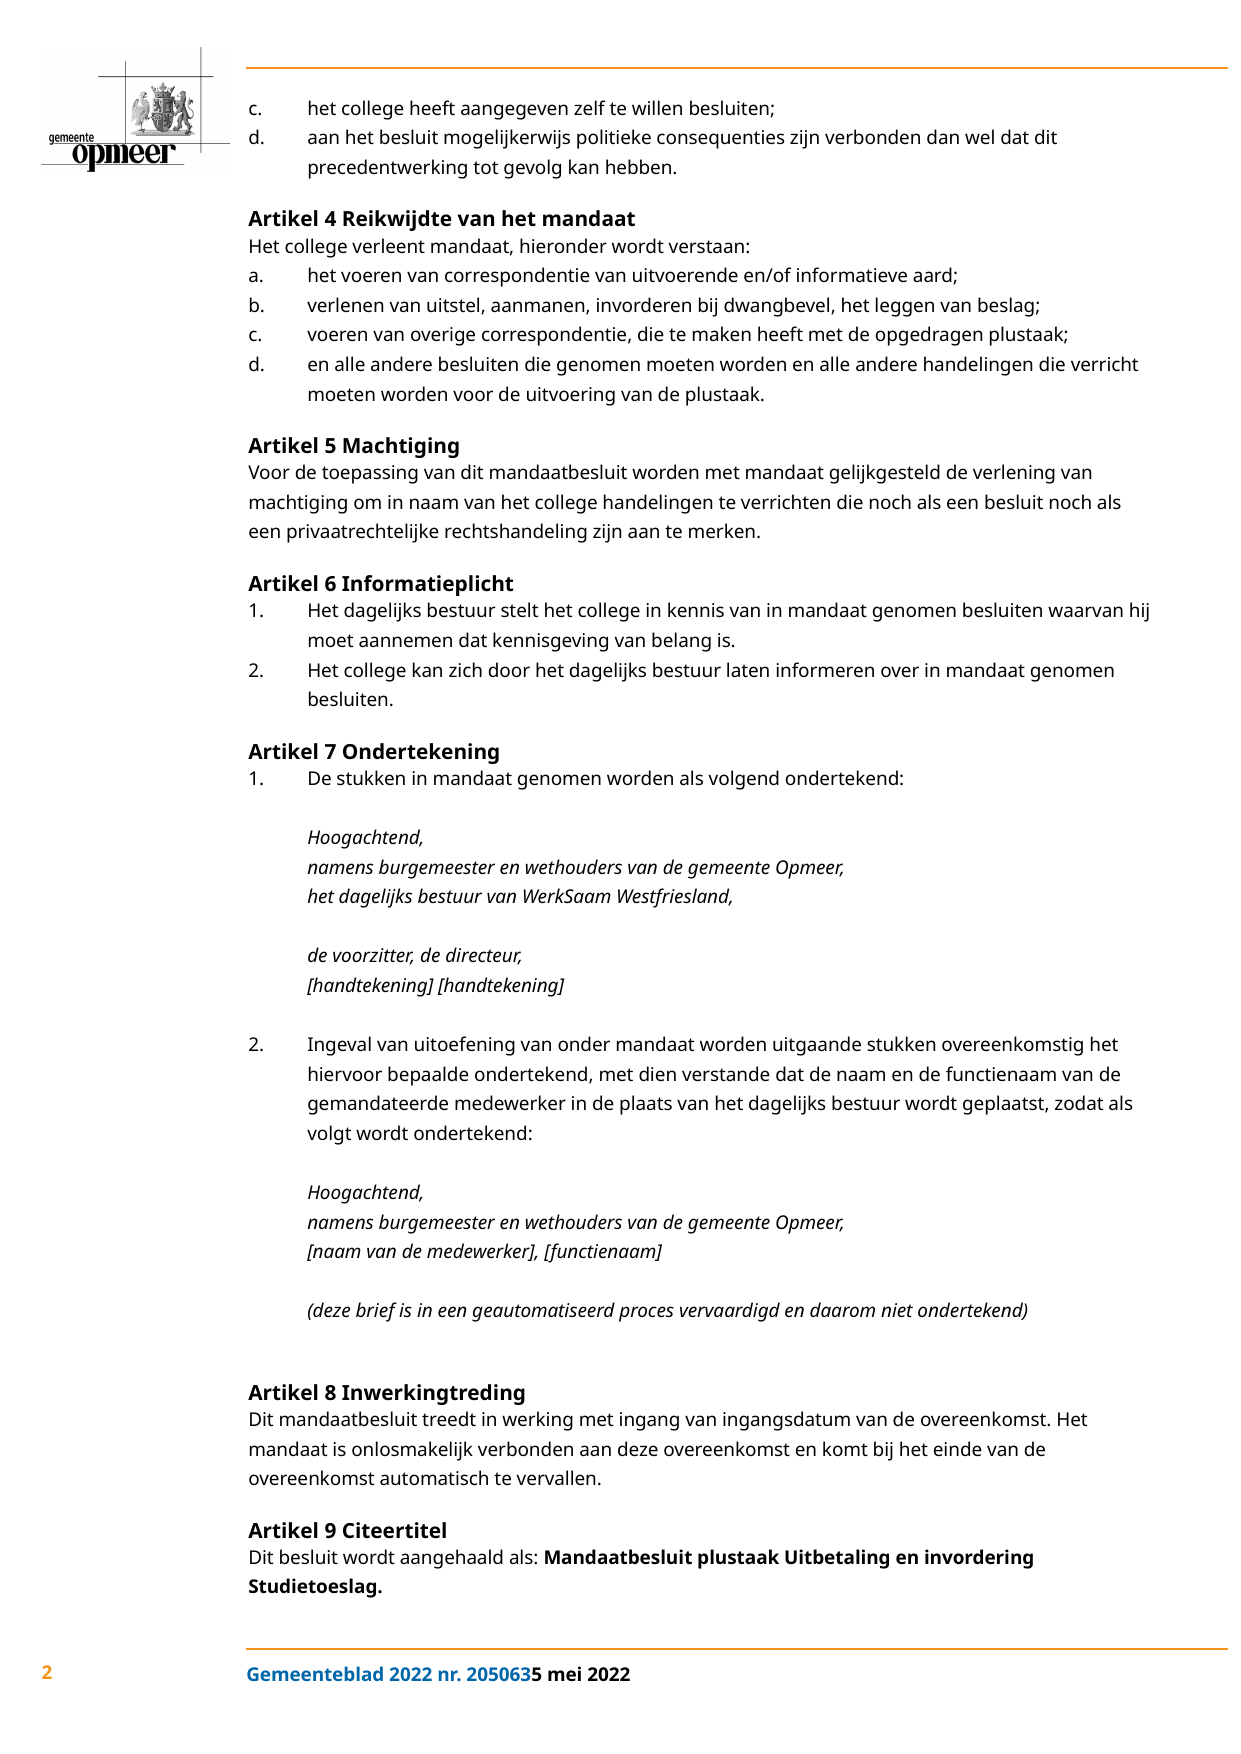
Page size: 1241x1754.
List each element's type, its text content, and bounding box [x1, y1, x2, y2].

list Ingeval van uitoefening van onder mandaat worden uitgaande stukken overeenkomstig het hiervoor bepaalde ondertekend, met dien verstande dat de naam en de functienaam van de gemandateerde medewerker in de plaats van het dagelijks bestuur wordt geplaatst, zodat als volgt wordt ondertekend: [248, 1031, 1152, 1146]
list namens burgemeester en wethouders van de gemeente Opmeer, [248, 854, 1152, 880]
list Het dagelijks bestuur stelt het college in kennis van in mandaat genomen besluiten waarvan hij moet aannemen dat kennisgeving van belang is. [248, 598, 1152, 653]
picture [41, 47, 231, 172]
text Artikel 6 Informatieplicht [248, 569, 1152, 598]
text Artikel 8 Inwerkingtreding [248, 1378, 1152, 1406]
list (deze brief is in een geautomatiseerd proces vervaardigd en daarom niet ondertekend) [248, 1298, 1152, 1323]
list De stukken in mandaat genomen worden als volgend ondertekend: [248, 765, 1152, 791]
list [handtekening] [handtekening] [248, 972, 1152, 998]
list de voorzitter, de directeur, [248, 943, 1152, 968]
text Dit mandaatbesluit treedt in werking met ingang van ingangsdatum van de overeenkomst. Het mandaat is onlosmakelijk verbonden aan deze overeenkomst en komt bij het einde van de overeenkomst automatisch te vervallen. [248, 1406, 1152, 1491]
list aan het besluit mogelijkerwijs politieke consequenties zijn verbonden dan wel dat dit precedentwerking tot gevolg kan hebben. [248, 124, 1152, 180]
list Hoogachtend, [248, 1179, 1152, 1205]
list voeren van overige correspondentie, die te maken heeft met de opgedragen plustaak; [248, 322, 1152, 347]
text Artikel 5 Machtiging [248, 431, 1152, 459]
list [naam van de medewerker], [functienaam] [248, 1238, 1152, 1264]
text Artikel 4 Reikwijdte van het mandaat [248, 204, 1152, 233]
list verlenen van uitstel, aanmanen, invorderen bij dwangbevel, het leggen van beslag; [248, 292, 1152, 318]
list Het college kan zich door het dagelijks bestuur laten informeren over in mandaat genomen besluiten. [248, 657, 1152, 712]
list Hoogachtend, [248, 824, 1152, 850]
list namens burgemeester en wethouders van de gemeente Opmeer, [248, 1209, 1152, 1235]
text Dit besluit wordt aangehaald als: Mandaatbesluit plustaak Uitbetaling en invordering Studietoeslag. [248, 1544, 1152, 1599]
list het college heeft aangegeven zelf te willen besluiten; [248, 95, 1152, 121]
list het dagelijks bestuur van WerkSaam Westfriesland, [248, 883, 1152, 909]
text Voor de toepassing van dit mandaatbesluit worden met mandaat gelijkgesteld de verlening van machtiging om in naam van het college handelingen te verrichten die noch als een besluit noch als een privaatrechtelijke rechtshandeling zijn aan te merken. [248, 459, 1152, 544]
list en alle andere besluiten die genomen moeten worden en alle andere handelingen die verricht moeten worden voor de uitvoering van de plustaak. [248, 351, 1152, 406]
text Artikel 9 Citeertitel [248, 1516, 1152, 1544]
text Het college verleent mandaat, hieronder wordt verstaan: [248, 233, 1152, 258]
text Artikel 7 Ondertekening [248, 737, 1152, 765]
list het voeren van correspondentie van uitvoerende en/of informatieve aard; [248, 262, 1152, 288]
